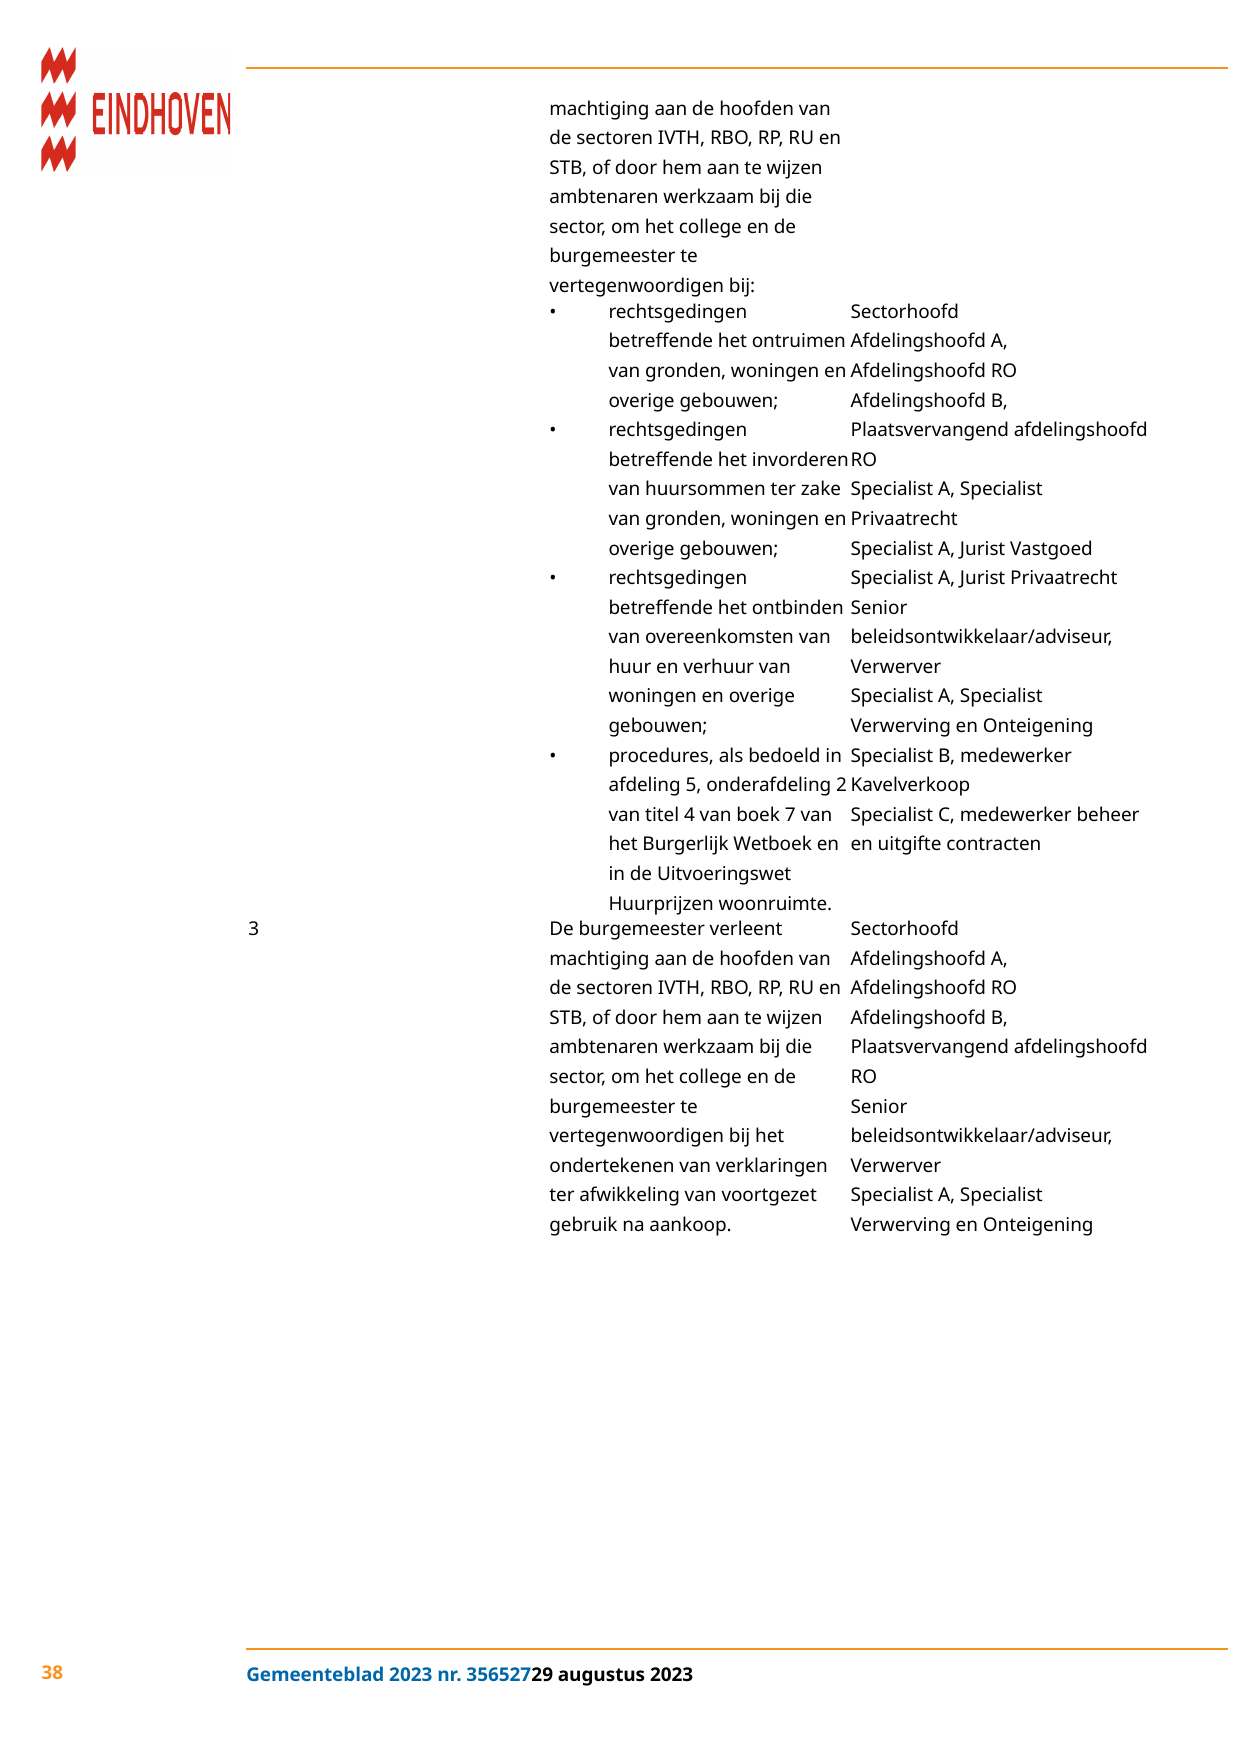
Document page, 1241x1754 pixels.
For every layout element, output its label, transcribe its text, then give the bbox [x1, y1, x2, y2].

table_cell De burgemeester verleent machtiging aan de hoofden van de sectoren IVTH, RBO, RP, RU en STB, of door hem aan te wijzen ambtenaren werkzaam bij die sector, om het college en de burgemeester te vertegenwoordigen bij het ondertekenen van verklaringen ter afwikkeling van voortgezet gebruik na aankoop. [549, 915, 850, 1237]
table_cell Sectorhoofd Afdelingshoofd A, Afdelingshoofd RO Afdelingshoofd B, Plaatsvervangend afdelingshoofd RO Specialist A, Specialist Privaatrecht Specialist A, Jurist Vastgoed Specialist A, Jurist Privaatrecht Senior beleidsontwikkelaar/adviseur, Verwerver Specialist A, Specialist Verwerving en Onteigening Specialist B, medewerker Kavelverkoop Specialist C, medewerker beheer en uitgifte contracten [850, 298, 1152, 915]
table_cell rechtsgedingen betreffende het ontruimen van gronden, woningen en overige gebouwen; rechtsgedingen betreffende het invorderen van huursommen ter zake van gronden, woningen en overige gebouwen; rechtsgedingen betreffende het ontbinden van overeenkomsten van huur en verhuur van woningen en overige gebouwen; procedures, als bedoeld in afdeling 5, onderafdeling 2 van titel 4 van boek 7 van het Burgerlijk Wetboek en in de Uitvoeringswet Huurprijzen woonruimte. [549, 298, 850, 915]
table_cell machtiging aan de hoofden van de sectoren IVTH, RBO, RP, RU en STB, of door hem aan te wijzen ambtenaren werkzaam bij die sector, om het college en de burgemeester te vertegenwoordigen bij: [549, 95, 850, 298]
table_cell 3 [248, 915, 549, 1237]
table_cell [850, 95, 1152, 298]
table_cell [248, 95, 549, 915]
picture [41, 47, 231, 172]
table_cell Sectorhoofd Afdelingshoofd A, Afdelingshoofd RO Afdelingshoofd B, Plaatsvervangend afdelingshoofd RO Senior beleidsontwikkelaar/adviseur, Verwerver Specialist A, Specialist Verwerving en Onteigening [850, 915, 1152, 1237]
